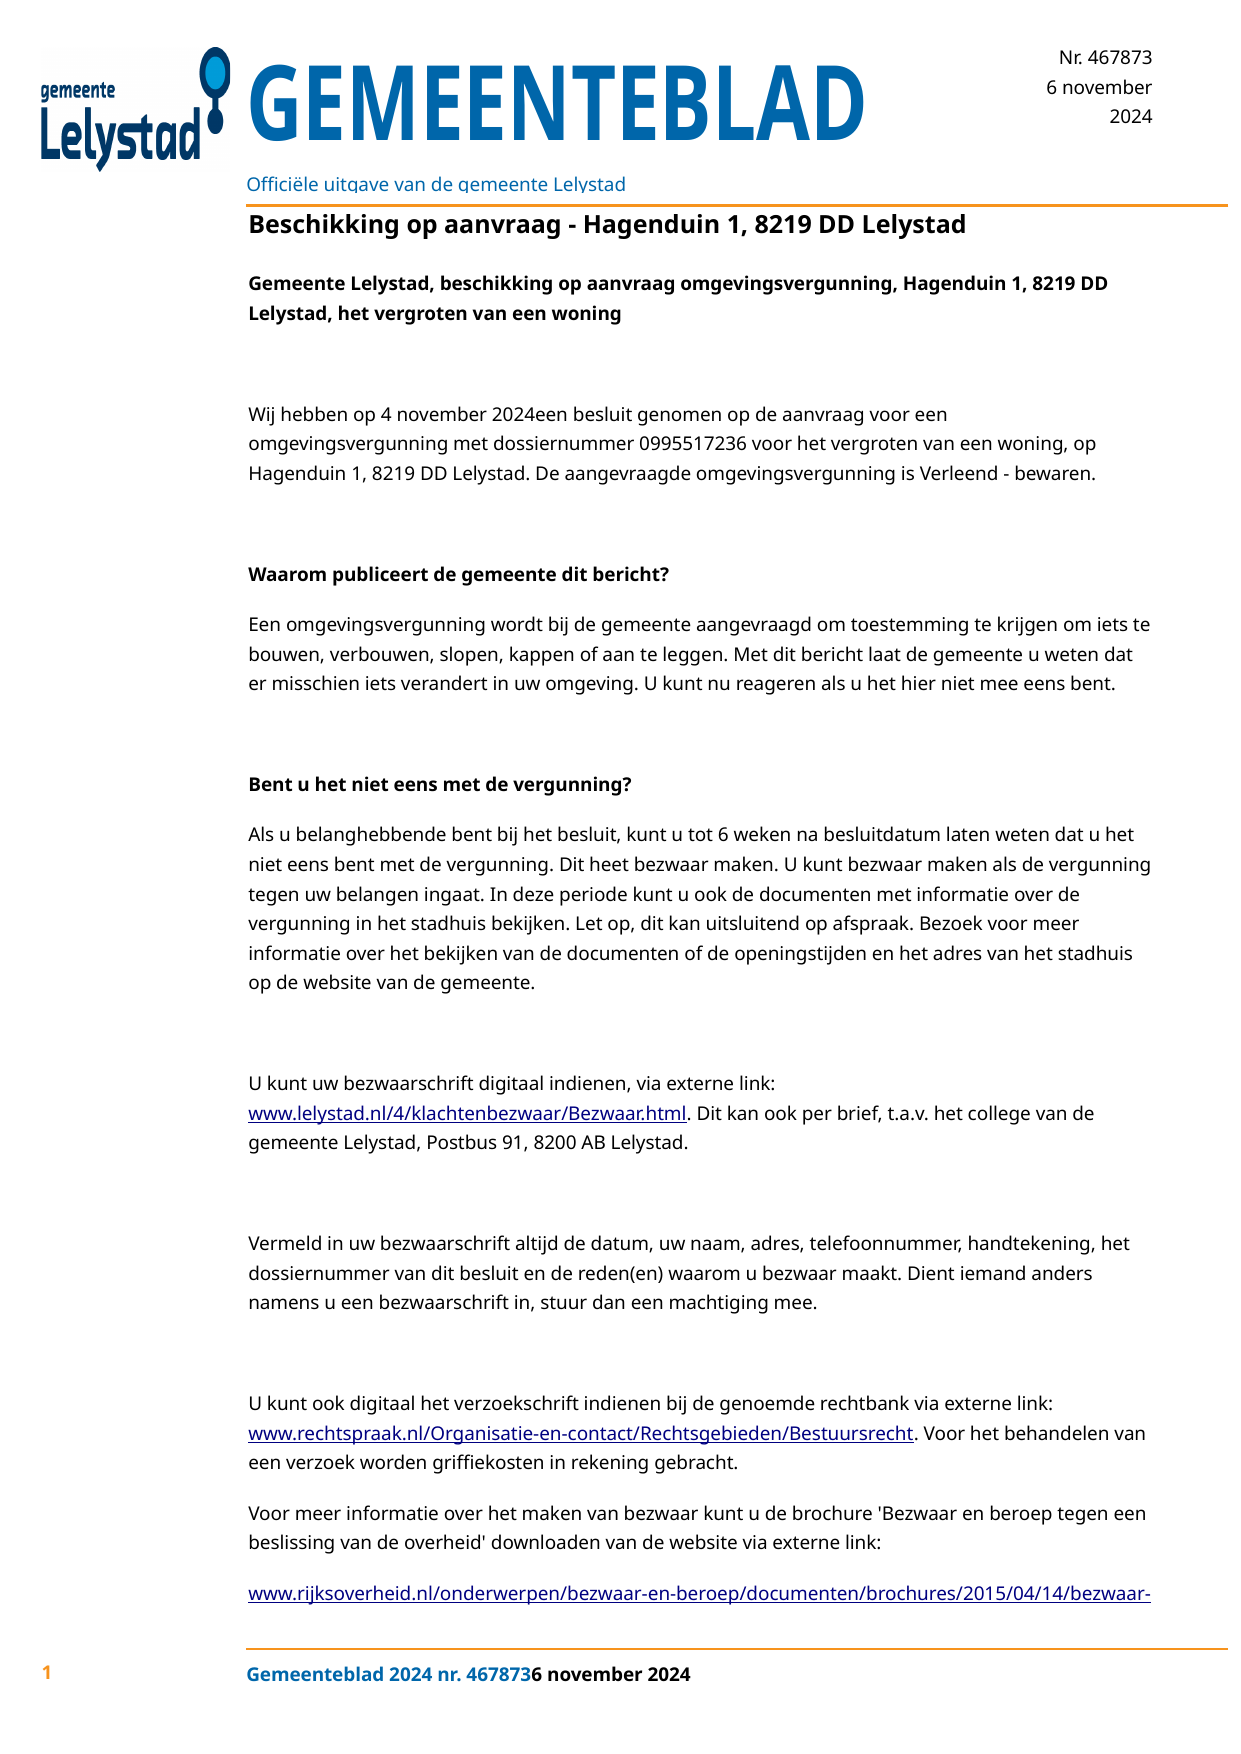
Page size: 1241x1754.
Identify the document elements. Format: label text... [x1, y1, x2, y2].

text Waarom publiceert de gemeente dit bericht? [248, 561, 1152, 586]
text U kunt uw bezwaarschrift digitaal indienen, via externe link: www.lelystad.nl/4/klachtenbezwaar/Bezwaar.html. Dit kan ook per brief, t.a.v. het college van de gemeente Lelystad, Postbus 91, 8200 AB Lelystad. [248, 1070, 1152, 1155]
text Als u belanghebbende bent bij het besluit, kunt u tot 6 weken na besluitdatum laten weten dat u het niet eens bent met de vergunning. Dit heet bezwaar maken. U kunt bezwaar maken als de vergunning tegen uw belangen ingaat. In deze periode kunt u ook de documenten met informatie over de vergunning in het stadhuis bekijken. Let op, dit kan uitsluitend op afspraak. Bezoek voor meer informatie over het bekijken van de documenten of de openingstijden en het adres van het stadhuis op de website van de gemeente. [248, 822, 1152, 995]
text Bent u het niet eens met de vergunning? [248, 771, 1152, 797]
text Gemeente Lelystad, beschikking op aanvraag omgevingsvergunning, Hagenduin 1, 8219 DD Lelystad, het vergroten van een woning [248, 270, 1152, 326]
text Vermeld in uw bezwaarschrift altijd de datum, uw naam, adres, telefoonnummer, handtekening, het dossiernummer van dit besluit en de reden(en) waarom u bezwaar maakt. Dient iemand anders namens u een bezwaarschrift in, stuur dan een machtiging mee. [248, 1230, 1152, 1315]
text Voor meer informatie over het maken van bezwaar kunt u de brochure 'Bezwaar en beroep tegen een beslissing van de overheid' downloaden van de website via externe link: [248, 1500, 1152, 1555]
text U kunt ook digitaal het verzoekschrift indienen bij de genoemde rechtbank via externe link: www.rechtspraak.nl/Organisatie-en-contact/Rechtsgebieden/Bestuursrecht. Voor het behandelen van een verzoek worden griffiekosten in rekening gebracht. [248, 1390, 1152, 1475]
text Een omgevingsvergunning wordt bij de gemeente aangevraagd om toestemming te krijgen om iets te bouwen, verbouwen, slopen, kappen of aan te leggen. Met dit bericht laat de gemeente u weten dat er misschien iets verandert in uw omgeving. U kunt nu reageren als u het hier niet mee eens bent. [248, 611, 1152, 696]
picture [41, 47, 231, 172]
text Wij hebben op 4 november 2024een besluit genomen op de aanvraag voor een omgevingsvergunning met dossiernummer 0995517236 voor het vergroten van een woning, op Hagenduin 1, 8219 DD Lelystad. De aangevraagde omgevingsvergunning is Verleend - bewaren. [248, 401, 1152, 486]
text www.rijksoverheid.nl/onderwerpen/bezwaar-en-beroep/documenten/brochures/2015/04/14/bezwaar- [248, 1580, 1152, 1606]
text Beschikking op aanvraag - Hagenduin 1, 8219 DD Lelystad [248, 207, 1152, 241]
